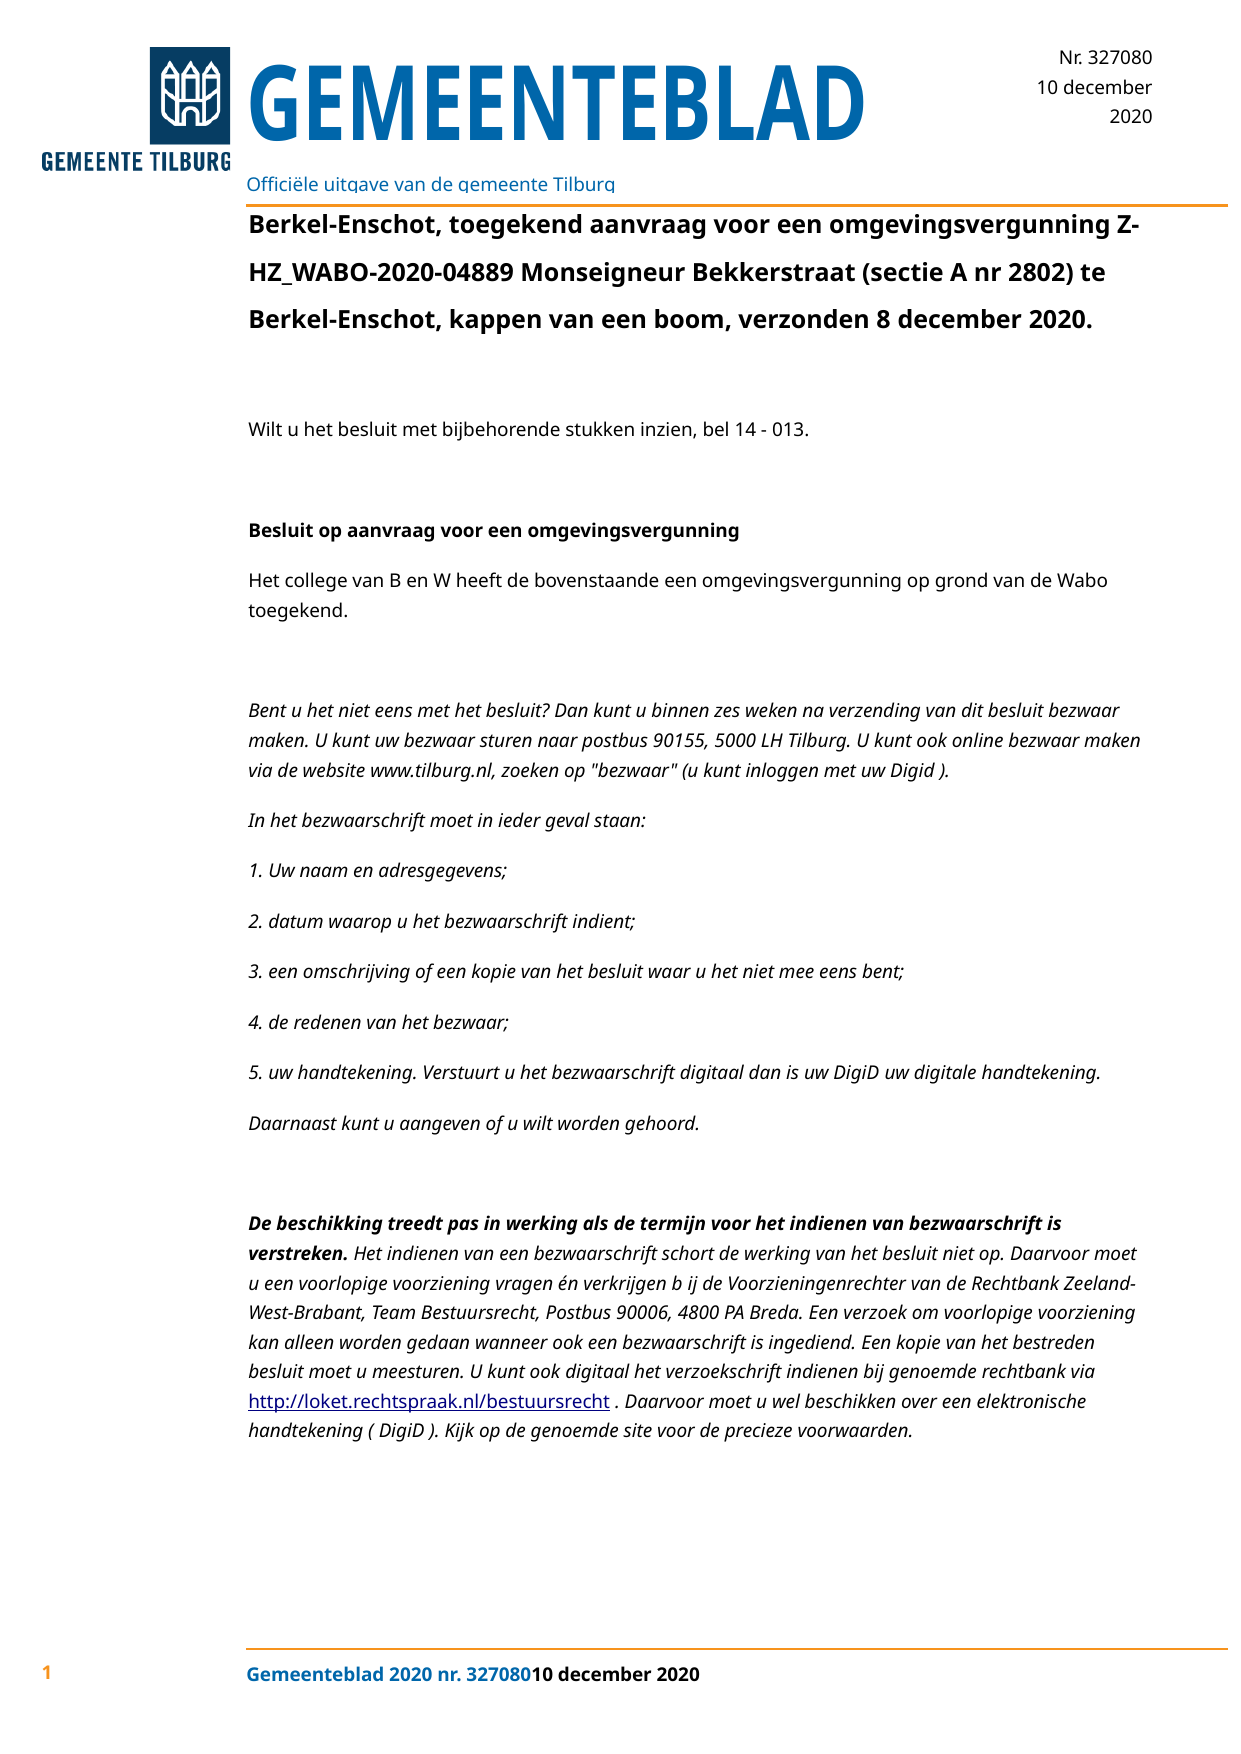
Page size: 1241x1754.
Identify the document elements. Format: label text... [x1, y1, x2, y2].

picture [41, 47, 231, 172]
text 3. een omschrijving of een kopie van het besluit waar u het niet mee eens bent; [248, 958, 1152, 984]
text Daarnaast kunt u aangeven of u wilt worden gehoord. [248, 1110, 1152, 1135]
text Wilt u het besluit met bijbehorende stukken inzien, bel 14 - 013. [248, 416, 1152, 442]
text Berkel-Enschot, toegekend aanvraag voor een omgevingsvergunning Z-HZ_WABO-2020-04889 Monseigneur Bekkerstraat (sectie A nr 2802) te Berkel-Enschot, kappen van een boom, verzonden 8 december 2020. [248, 207, 1152, 336]
text 2. datum waarop u het bezwaarschrift indient; [248, 908, 1152, 934]
text 5. uw handtekening. Verstuurt u het bezwaarschrift digitaal dan is uw DigiD uw digitale handtekening. [248, 1059, 1152, 1085]
text De beschikking treedt pas in werking als de termijn voor het indienen van bezwaarschrift is verstreken. Het indienen van een bezwaarschrift schort de werking van het besluit niet op. Daarvoor moet u een voorlopige voorziening vragen én verkrijgen b ij de Voorzieningenrechter van de Rechtbank Zeeland-West-Brabant, Team Bestuursrecht, Postbus 90006, 4800 PA Breda. Een verzoek om voorlopige voorziening kan alleen worden gedaan wanneer ook een bezwaarschrift is ingediend. Een kopie van het bestreden besluit moet u meesturen. U kunt ook digitaal het verzoekschrift indienen bij genoemde rechtbank via http://loket.rechtspraak.nl/bestuursrecht . Daarvoor moet u wel beschikken over een elektronische handtekening ( DigiD ). Kijk op de genoemde site voor de precieze voorwaarden. [248, 1211, 1152, 1443]
text 1. Uw naam en adresgegevens; [248, 858, 1152, 883]
text Bent u het niet eens met het besluit? Dan kunt u binnen zes weken na verzending van dit besluit bezwaar maken. U kunt uw bezwaar sturen naar postbus 90155, 5000 LH Tilburg. U kunt ook online bezwaar maken via de website www.tilburg.nl, zoeken op "bezwaar" (u kunt inloggen met uw Digid ). [248, 698, 1152, 782]
text Besluit op aanvraag voor een omgevingsvergunning [248, 517, 1152, 542]
text 4. de redenen van het bezwaar; [248, 1009, 1152, 1034]
text In het bezwaarschrift moet in ieder geval staan: [248, 807, 1152, 833]
text Het college van B en W heeft de bovenstaande een omgevingsvergunning op grond van de Wabo toegekend. [248, 567, 1152, 622]
